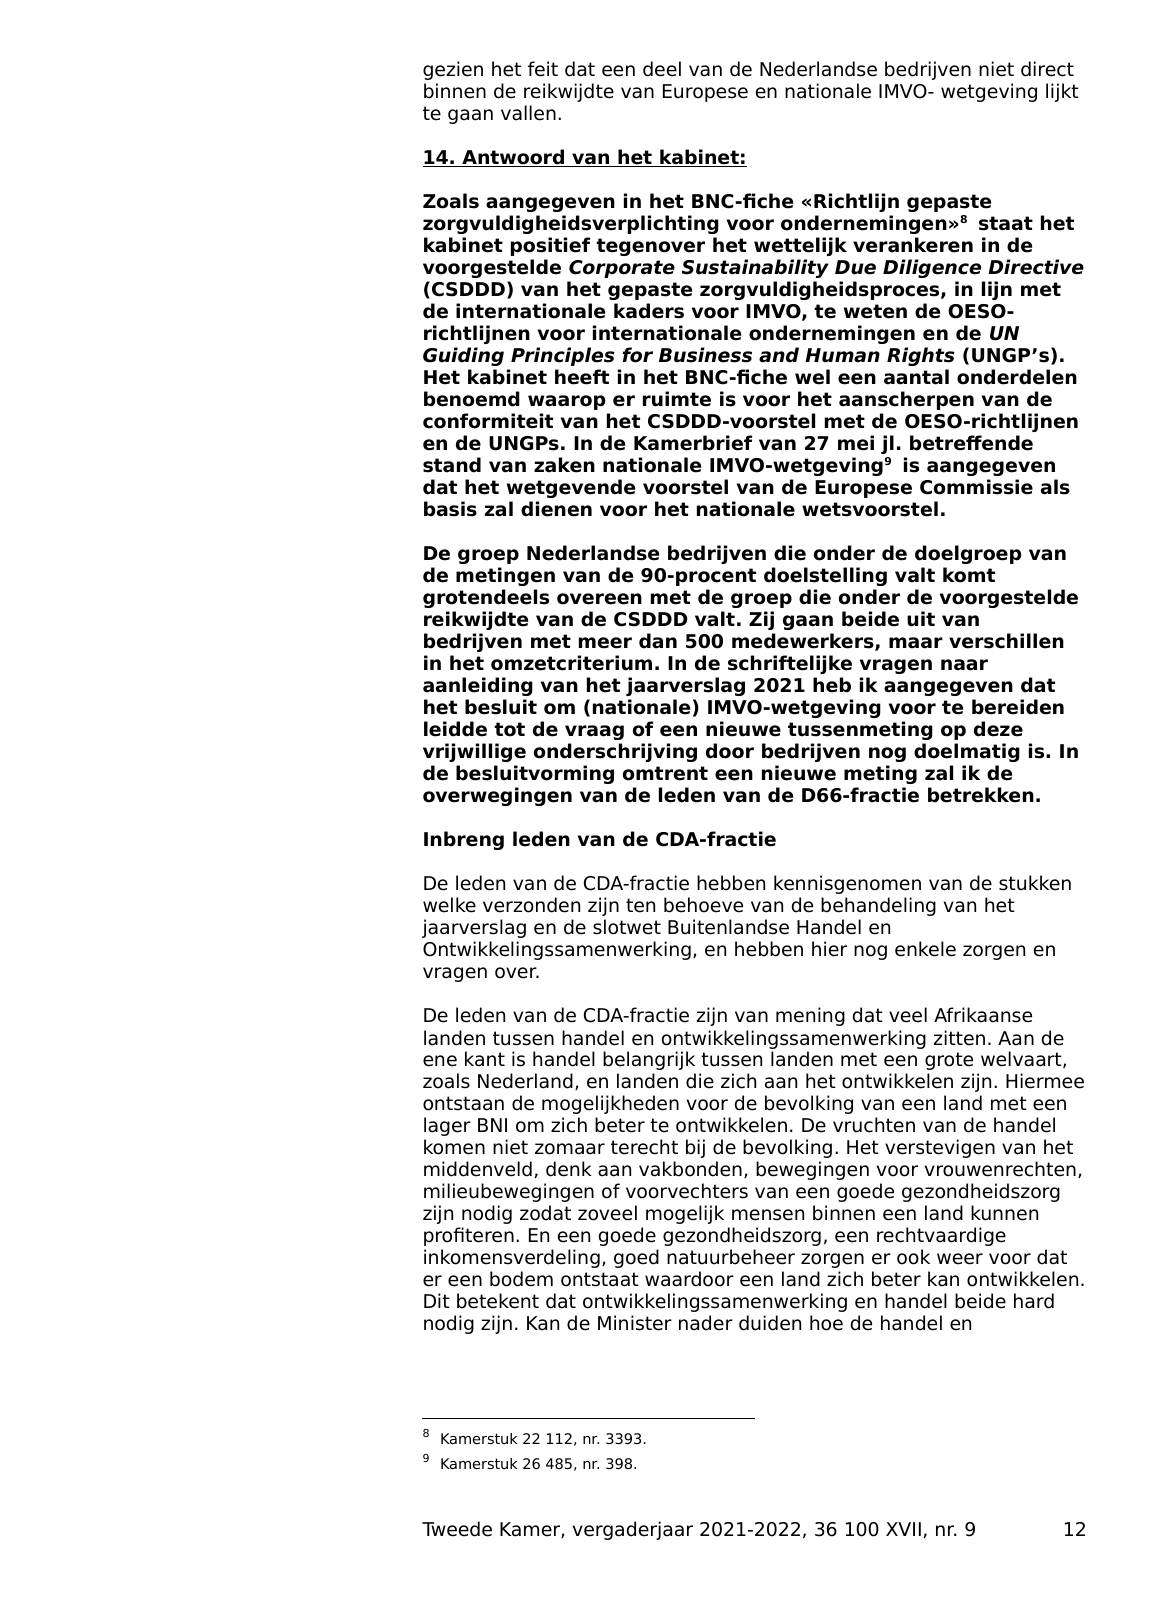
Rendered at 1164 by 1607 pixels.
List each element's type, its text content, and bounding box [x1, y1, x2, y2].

text gezien het feit dat een deel van de Nederlandse bedrijven niet direct binnen de reikwijdte van Europese en nationale IMVO- wetgeving lijkt te gaan vallen. [422, 59, 1087, 125]
text De leden van de CDA-fractie zijn van mening dat veel Afrikaanse landen tussen handel en ontwikkelingssamenwerking zitten. Aan de ene kant is handel belangrijk tussen landen met een grote welvaart, zoals Nederland, en landen die zich aan het ontwikkelen zijn. Hiermee ontstaan de mogelijkheden voor de bevolking van een land met een lager BNI om zich beter te ontwikkelen. De vruchten van de handel komen niet zomaar terecht bij de bevolking. Het verstevigen van het middenveld, denk aan vakbonden, bewegingen voor vrouwenrechten, milieubewegingen of voorvechters van een goede gezondheidszorg zijn nodig zodat zoveel mogelijk mensen binnen een land kunnen profiteren. En een goede gezondheidszorg, een rechtvaardige inkomensverdeling, goed natuurbeheer zorgen er ook weer voor dat er een bodem ontstaat waardoor een land zich beter kan ontwikkelen. Dit betekent dat ontwikkelingssamenwerking en handel beide hard nodig zijn. Kan de Minister nader duiden hoe de handel en [422, 1005, 1087, 1335]
subtitle 14. Antwoord van het kabinet: [422, 147, 1087, 169]
text Zoals aangegeven in het BNC-fiche «Richtlijn gepaste zorgvuldigheidsverplichting voor ondernemingen» staat het kabinet positief tegenover het wettelijk verankeren in de voorgestelde Corporate Sustainability Due Diligence Directive (CSDDD) van het gepaste zorgvuldigheidsproces, in lijn met de internationale kaders voor IMVO, te weten de OESO-richtlijnen voor internationale ondernemingen en de UN Guiding Principles for Business and Human Rights (UNGP’s). Het kabinet heeft in het BNC-fiche wel een aantal onderdelen benoemd waarop er ruimte is voor het aanscherpen van de conformiteit van het CSDDD-voorstel met de OESO-richtlijnen en de UNGPs. In de Kamerbrief van 27 mei jl. betreffende stand van zaken nationale IMVO-wetgeving is aangegeven dat het wetgevende voorstel van de Europese Commissie als basis zal dienen voor het nationale wetsvoorstel. [422, 191, 1087, 521]
text Kamerstuk 26 485, nr. 398. [422, 1452, 1087, 1474]
text De leden van de CDA-fractie hebben kennisgenomen van de stukken welke verzonden zijn ten behoeve van de behandeling van het jaarverslag en de slotwet Buitenlandse Handel en Ontwikkelingssamenwerking, en hebben hier nog enkele zorgen en vragen over. [422, 873, 1087, 983]
text De groep Nederlandse bedrijven die onder de doelgroep van de metingen van de 90-procent doelstelling valt komt grotendeels overeen met de groep die onder de voorgestelde reikwijdte van de CSDDD valt. Zij gaan beide uit van bedrijven met meer dan 500 medewerkers, maar verschillen in het omzetcriterium. In de schriftelijke vragen naar aanleiding van het jaarverslag 2021 heb ik aangegeven dat het besluit om (nationale) IMVO-wetgeving voor te bereiden leidde tot de vraag of een nieuwe tussenmeting op deze vrijwillige onderschrijving door bedrijven nog doelmatig is. In de besluitvorming omtrent een nieuwe meting zal ik de overwegingen van de leden van de D66-fractie betrekken. [422, 543, 1087, 807]
subtitle Inbreng leden van de CDA-fractie [422, 829, 1087, 851]
text Kamerstuk 22 112, nr. 3393. [422, 1427, 1087, 1449]
